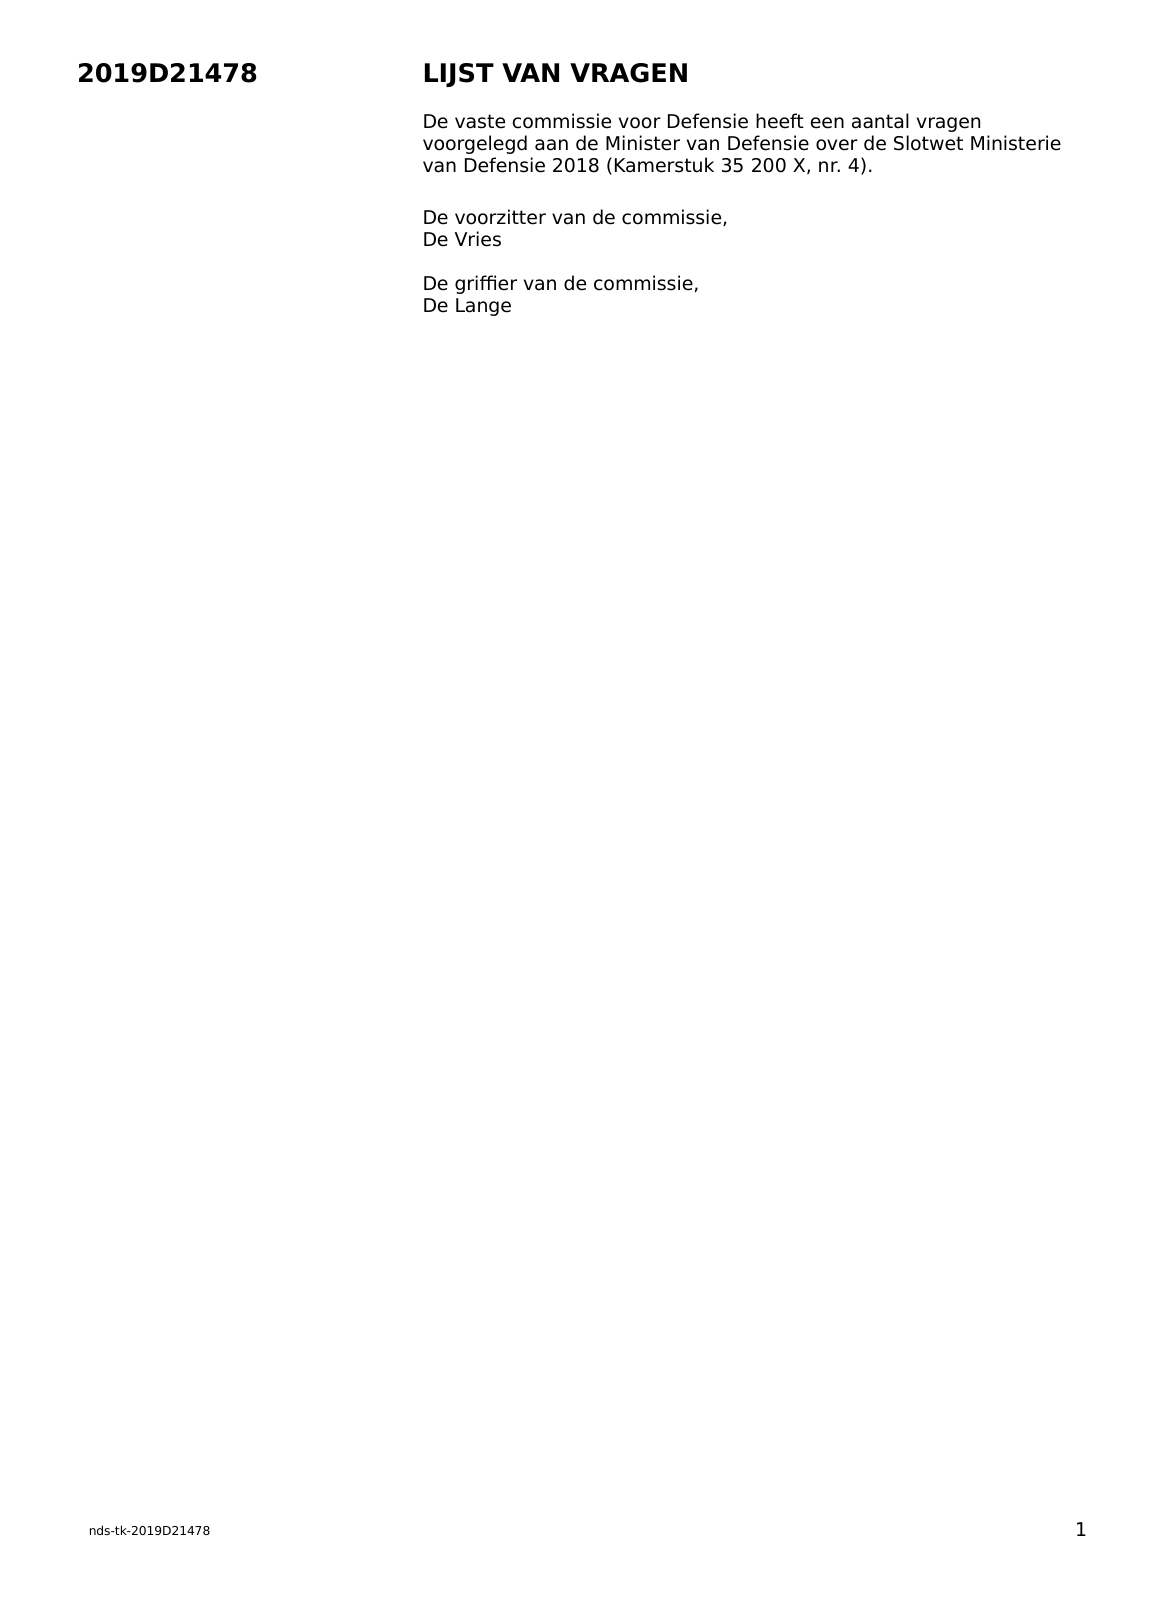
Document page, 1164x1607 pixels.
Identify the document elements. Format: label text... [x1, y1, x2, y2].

text 2019D21478 LIJST VAN VRAGEN [77, 59, 1087, 89]
text De vaste commissie voor Defensie heeft een aantal vragen voorgelegd aan de Minister van Defensie over de Slotwet Ministerie van Defensie 2018 (Kamerstuk 35 200 X, nr. 4). [422, 111, 1087, 177]
text De griffier van de commissie, De Lange [422, 273, 1087, 317]
text De voorzitter van de commissie, De Vries [422, 207, 1087, 251]
text nds-tk-2019D21478 [88, 1524, 323, 1538]
